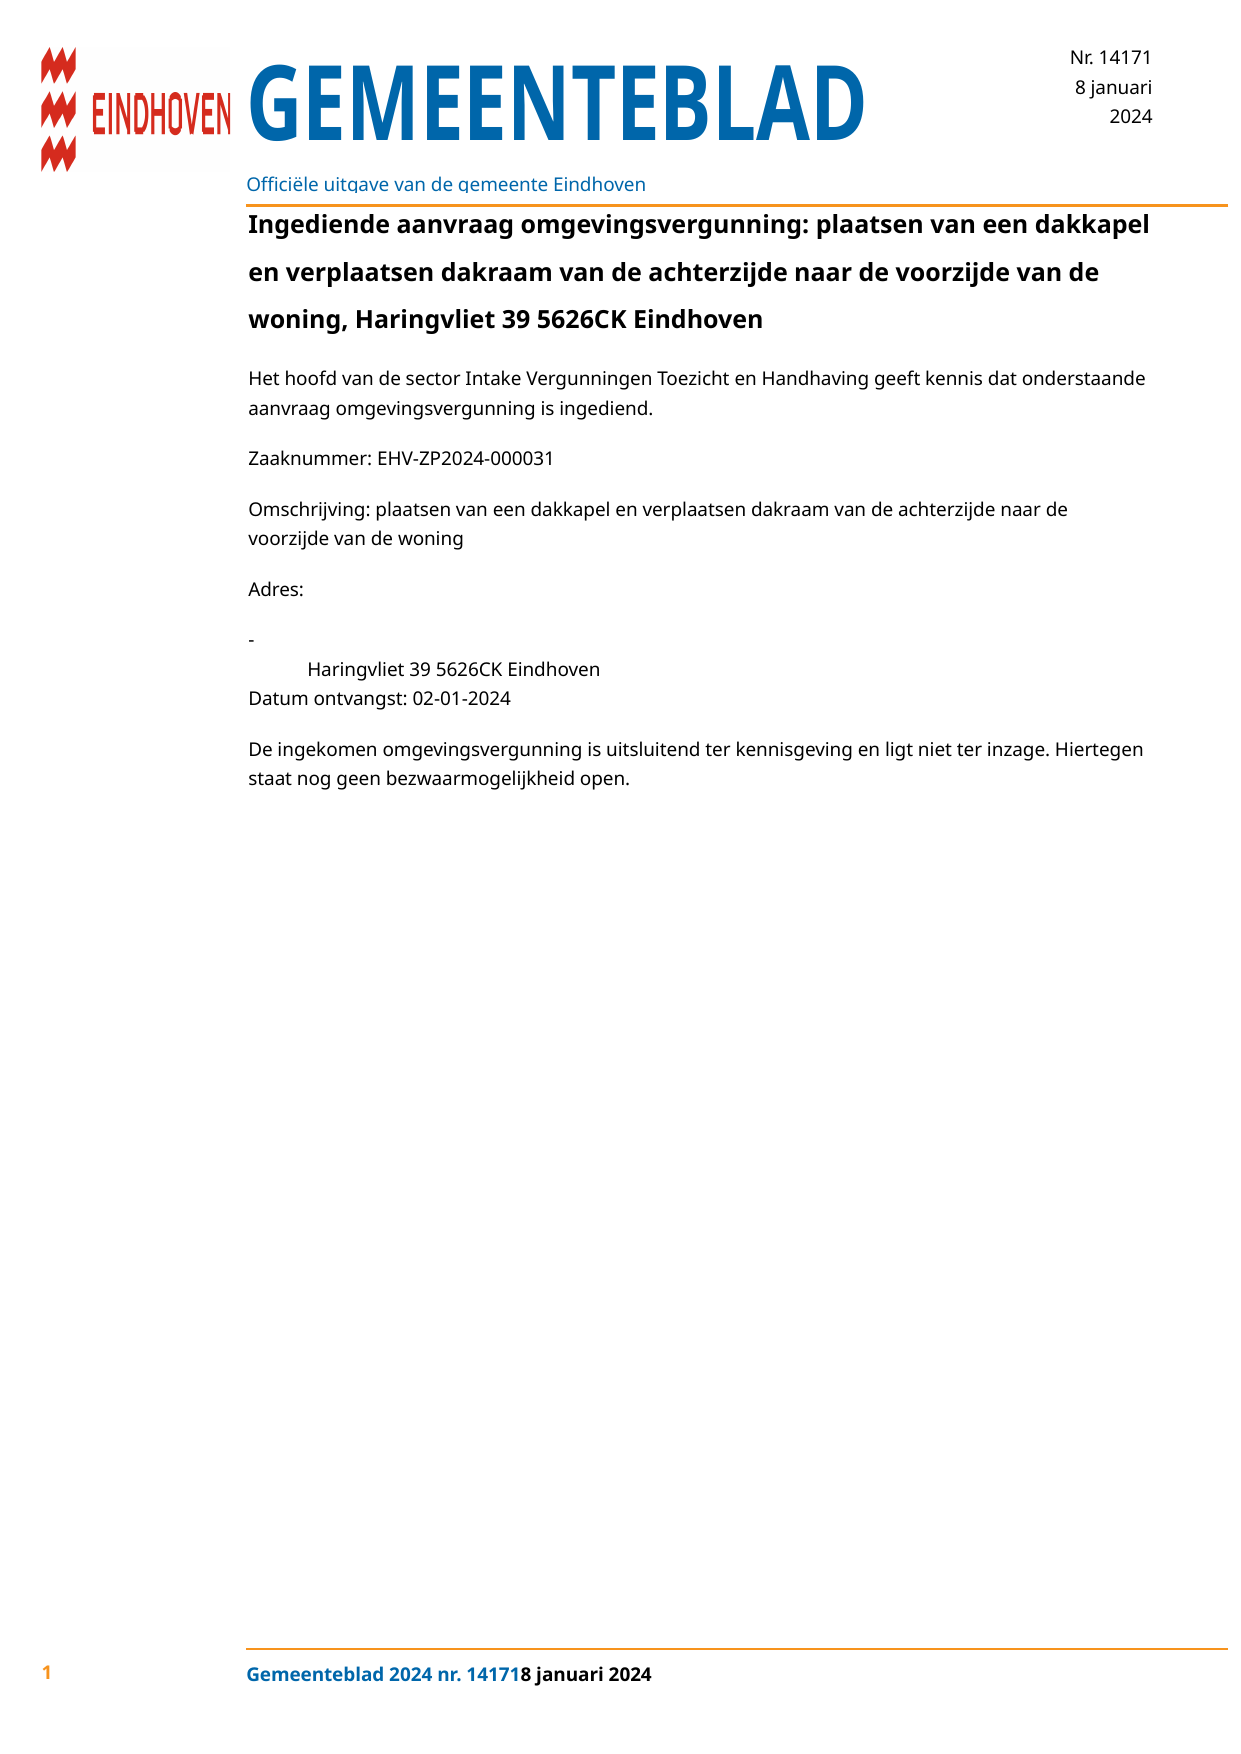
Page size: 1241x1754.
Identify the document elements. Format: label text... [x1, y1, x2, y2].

list Haringvliet 39 5626CK Eindhoven [248, 656, 1152, 682]
text Adres: [248, 576, 1152, 602]
picture [41, 47, 231, 172]
text Omschrijving: plaatsen van een dakkapel en verplaatsen dakraam van de achterzijde naar de voorzijde van de woning [248, 496, 1152, 551]
text Het hoofd van de sector Intake Vergunningen Toezicht en Handhaving geeft kennis dat onderstaande aanvraag omgevingsvergunning is ingediend. [248, 366, 1152, 421]
text Ingediende aanvraag omgevingsvergunning: plaatsen van een dakkapel en verplaatsen dakraam van de achterzijde naar de voorzijde van de woning, Haringvliet 39 5626CK Eindhoven [248, 207, 1152, 336]
text Zaaknummer: EHV-ZP2024-000031 [248, 446, 1152, 471]
text Datum ontvangst: 02-01-2024 [248, 686, 1152, 711]
text De ingekomen omgevingsvergunning is uitsluitend ter kennisgeving en ligt niet ter inzage. Hiertegen staat nog geen bezwaarmogelijkheid open. [248, 736, 1152, 791]
